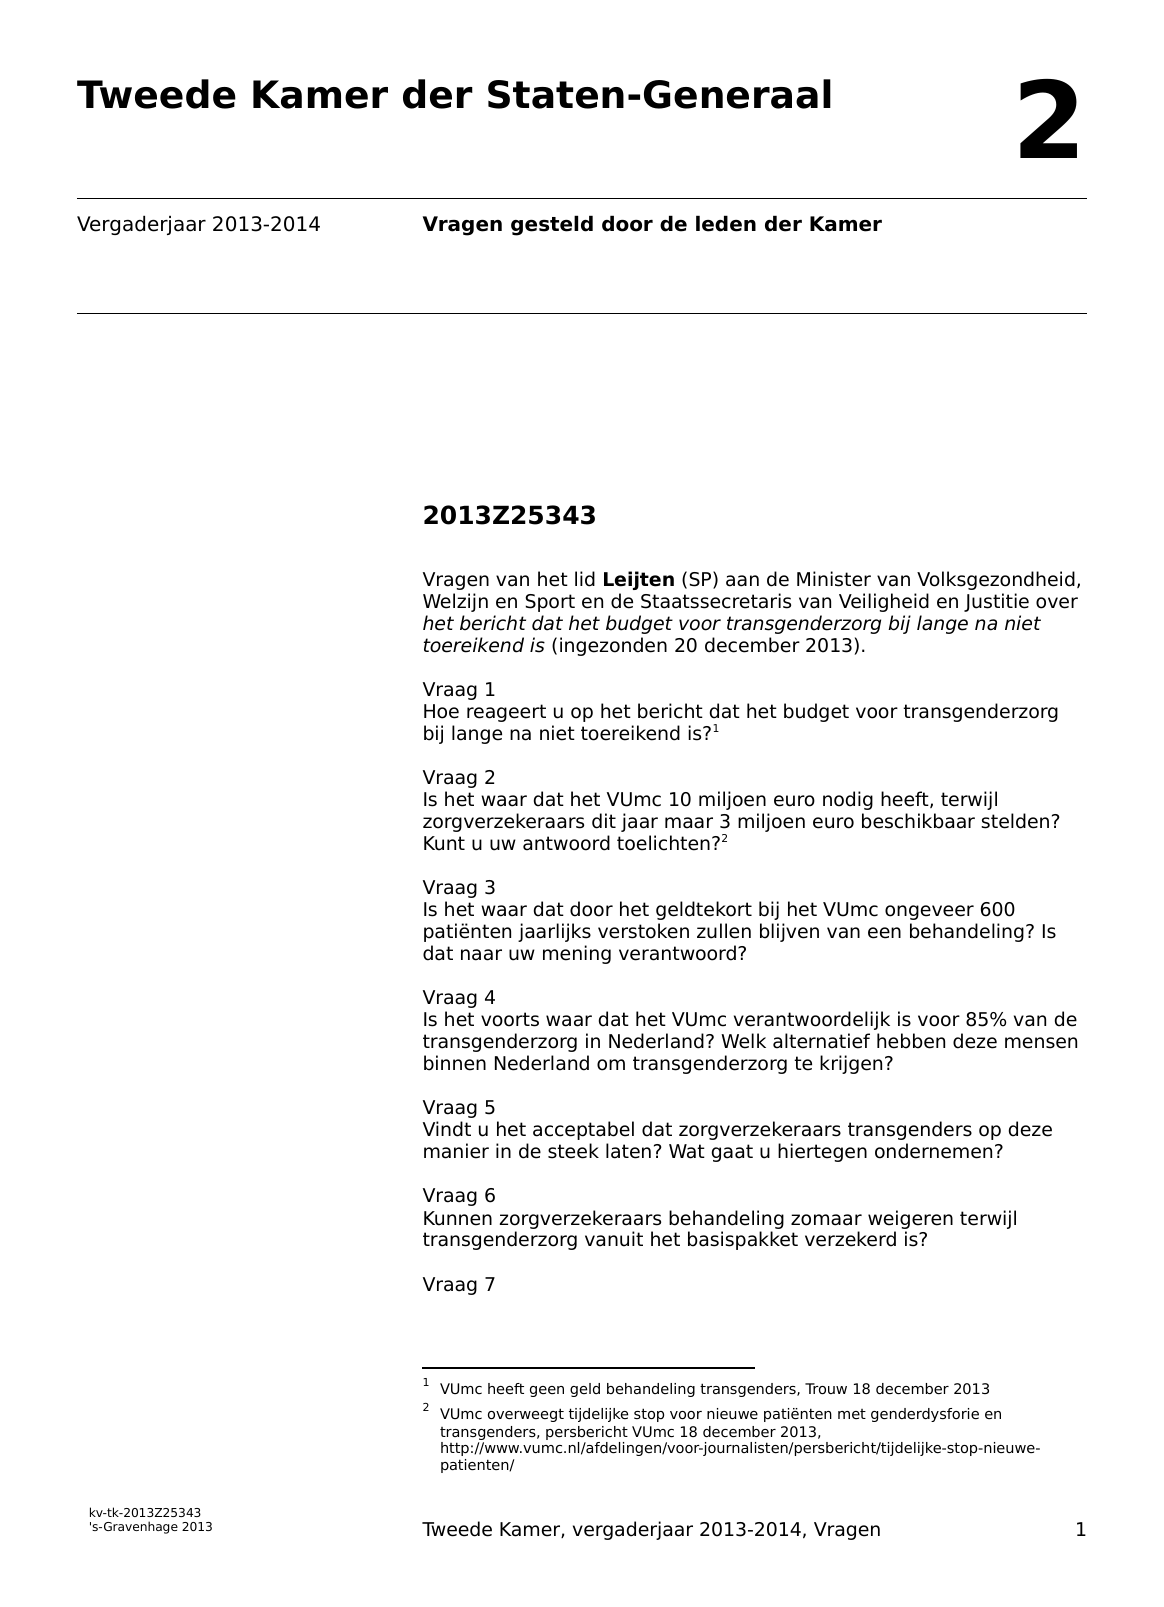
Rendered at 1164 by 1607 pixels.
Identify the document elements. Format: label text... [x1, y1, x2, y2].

text Hoe reageert u op het bericht dat het budget voor transgenderzorg bij lange na niet toereikend is? [422, 701, 1087, 745]
text Vraag 1 [422, 679, 1087, 701]
text VUmc heeft geen geld behandeling transgenders, Trouw 18 december 2013 [422, 1377, 1087, 1399]
table_header 2 [886, 59, 1087, 198]
text Vraag 5 [422, 1097, 1087, 1119]
text 2013Z25343 [422, 501, 1087, 531]
text Kunnen zorgverzekeraars behandeling zomaar weigeren terwijl transgenderzorg vanuit het basispakket verzekerd is? [422, 1207, 1087, 1251]
text Is het voorts waar dat het VUmc verantwoordelijk is voor 85% van de transgenderzorg in Nederland? Welk alternatief hebben deze mensen binnen Nederland om transgenderzorg te krijgen? [422, 1009, 1087, 1075]
text Vraag 6 [422, 1185, 1087, 1207]
text Vraag 3 [422, 877, 1087, 899]
table_header Tweede Kamer der Staten-Generaal [77, 59, 886, 198]
text kv-tk-2013Z25343 [88, 1506, 323, 1520]
text Vraag 7 [422, 1273, 1087, 1296]
text Vraag 4 [422, 987, 1087, 1009]
text Is het waar dat door het geldtekort bij het VUmc ongeveer 600 patiënten jaarlijks verstoken zullen blijven van een behandeling? Is dat naar uw mening verantwoord? [422, 899, 1087, 965]
text Vindt u het acceptabel dat zorgverzekeraars transgenders op deze manier in de steek laten? Wat gaat u hiertegen ondernemen? [422, 1119, 1087, 1163]
text Vragen van het lid Leijten (SP) aan de Minister van Volksgezondheid, Welzijn en Sport en de Staatssecretaris van Veiligheid en Justitie over het bericht dat het budget voor transgenderzorg bij lange na niet toereikend is (ingezonden 20 december 2013). [422, 569, 1087, 657]
text 's-Gravenhage 2013 [88, 1520, 323, 1534]
text Vraag 2 [422, 767, 1087, 789]
table_cell Vergaderjaar 2013-2014 [77, 199, 422, 313]
text Is het waar dat het VUmc 10 miljoen euro nodig heeft, terwijl zorgverzekeraars dit jaar maar 3 miljoen euro beschikbaar stelden? Kunt u uw antwoord toelichten? [422, 789, 1087, 855]
table_cell Vragen gesteld door de leden der Kamer [422, 199, 1087, 313]
text VUmc overweegt tijdelijke stop voor nieuwe patiënten met genderdysforie en transgenders, persbericht VUmc 18 december 2013, http://www.vumc.nl/afdelingen/voor-journalisten/persbericht/tijdelijke-stop-nieuwe-patienten/ [422, 1402, 1087, 1474]
